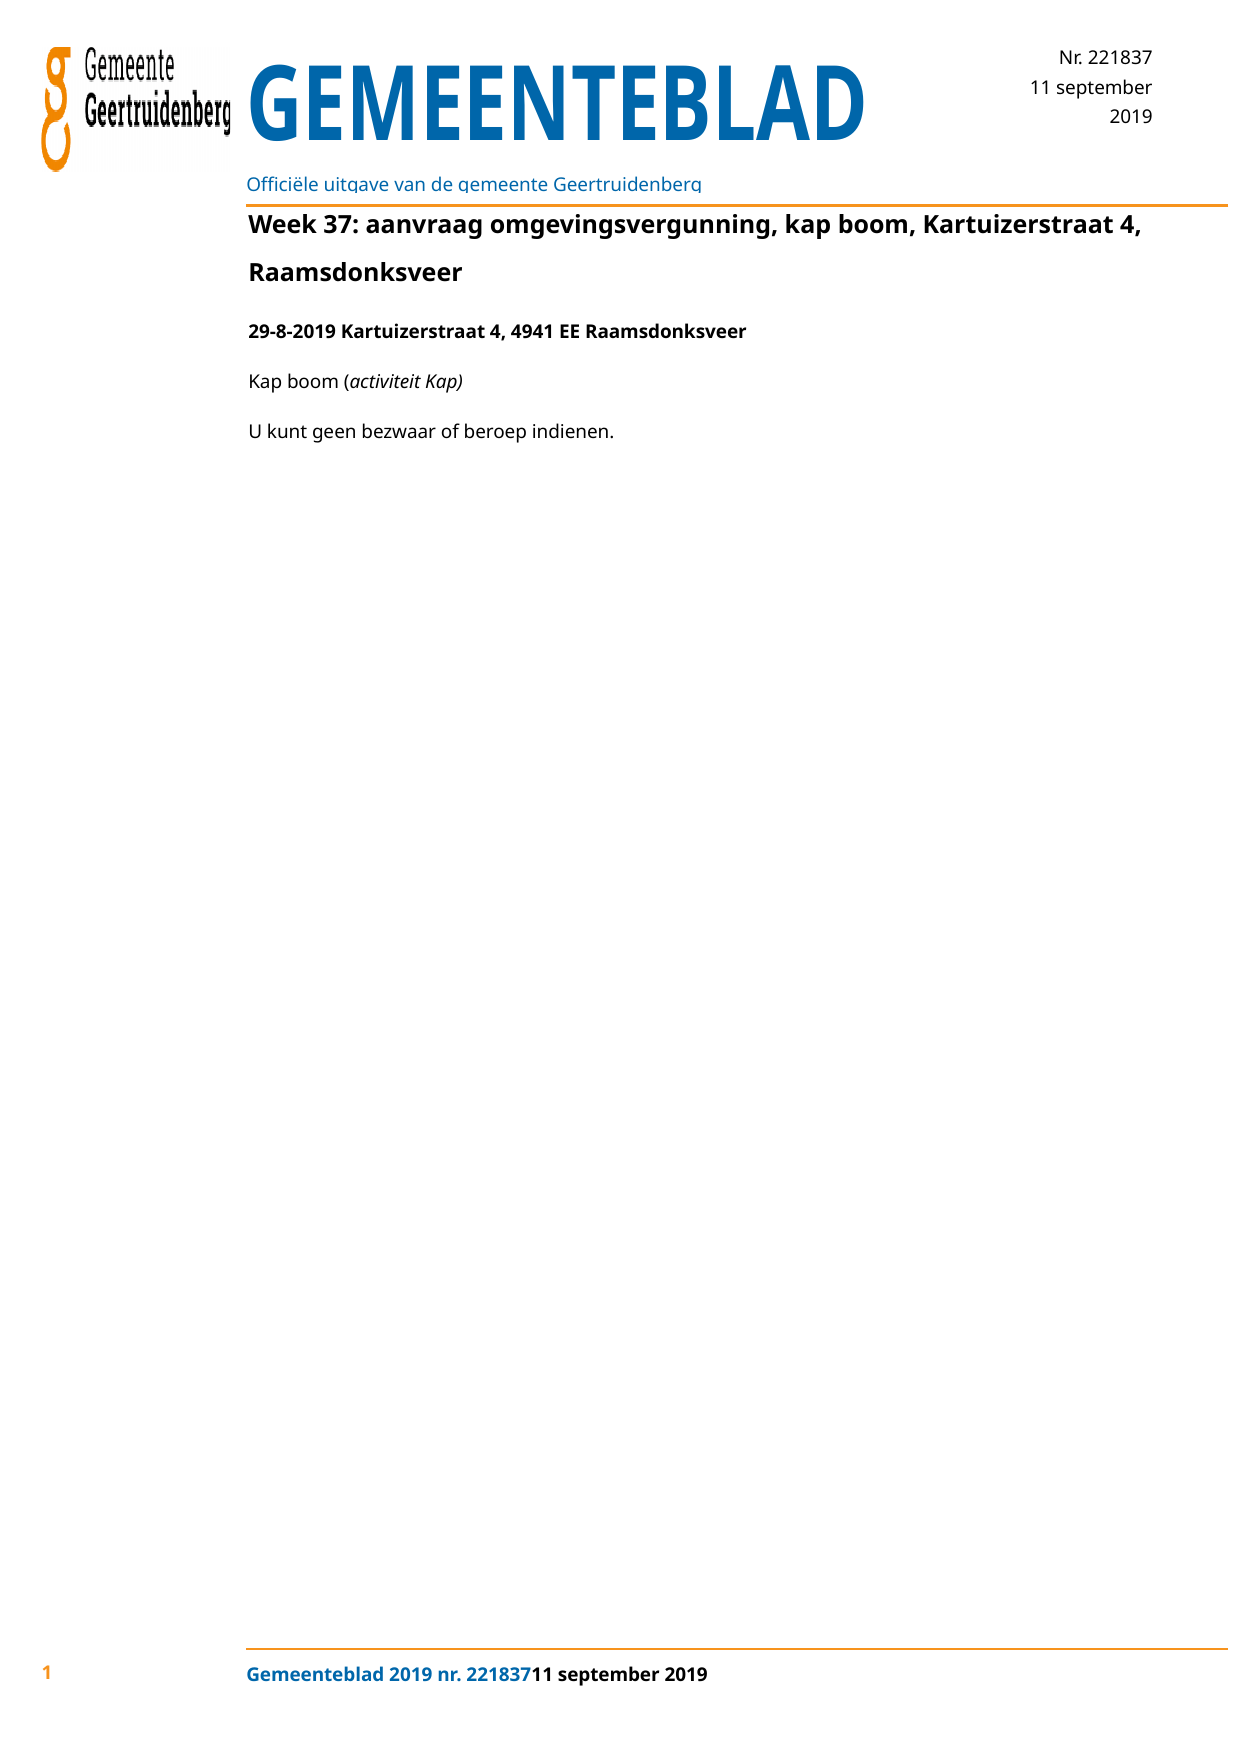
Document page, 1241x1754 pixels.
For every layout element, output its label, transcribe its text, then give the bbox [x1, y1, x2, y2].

text Kap boom (activiteit Kap) [248, 368, 1152, 394]
text Week 37: aanvraag omgevingsvergunning, kap boom, Kartuizerstraat 4, Raamsdonksveer [248, 207, 1152, 288]
text 29-8-2019 Kartuizerstraat 4, 4941 EE Raamsdonksveer [248, 318, 1152, 344]
picture [41, 47, 231, 172]
text U kunt geen bezwaar of beroep indienen. [248, 419, 1152, 444]
